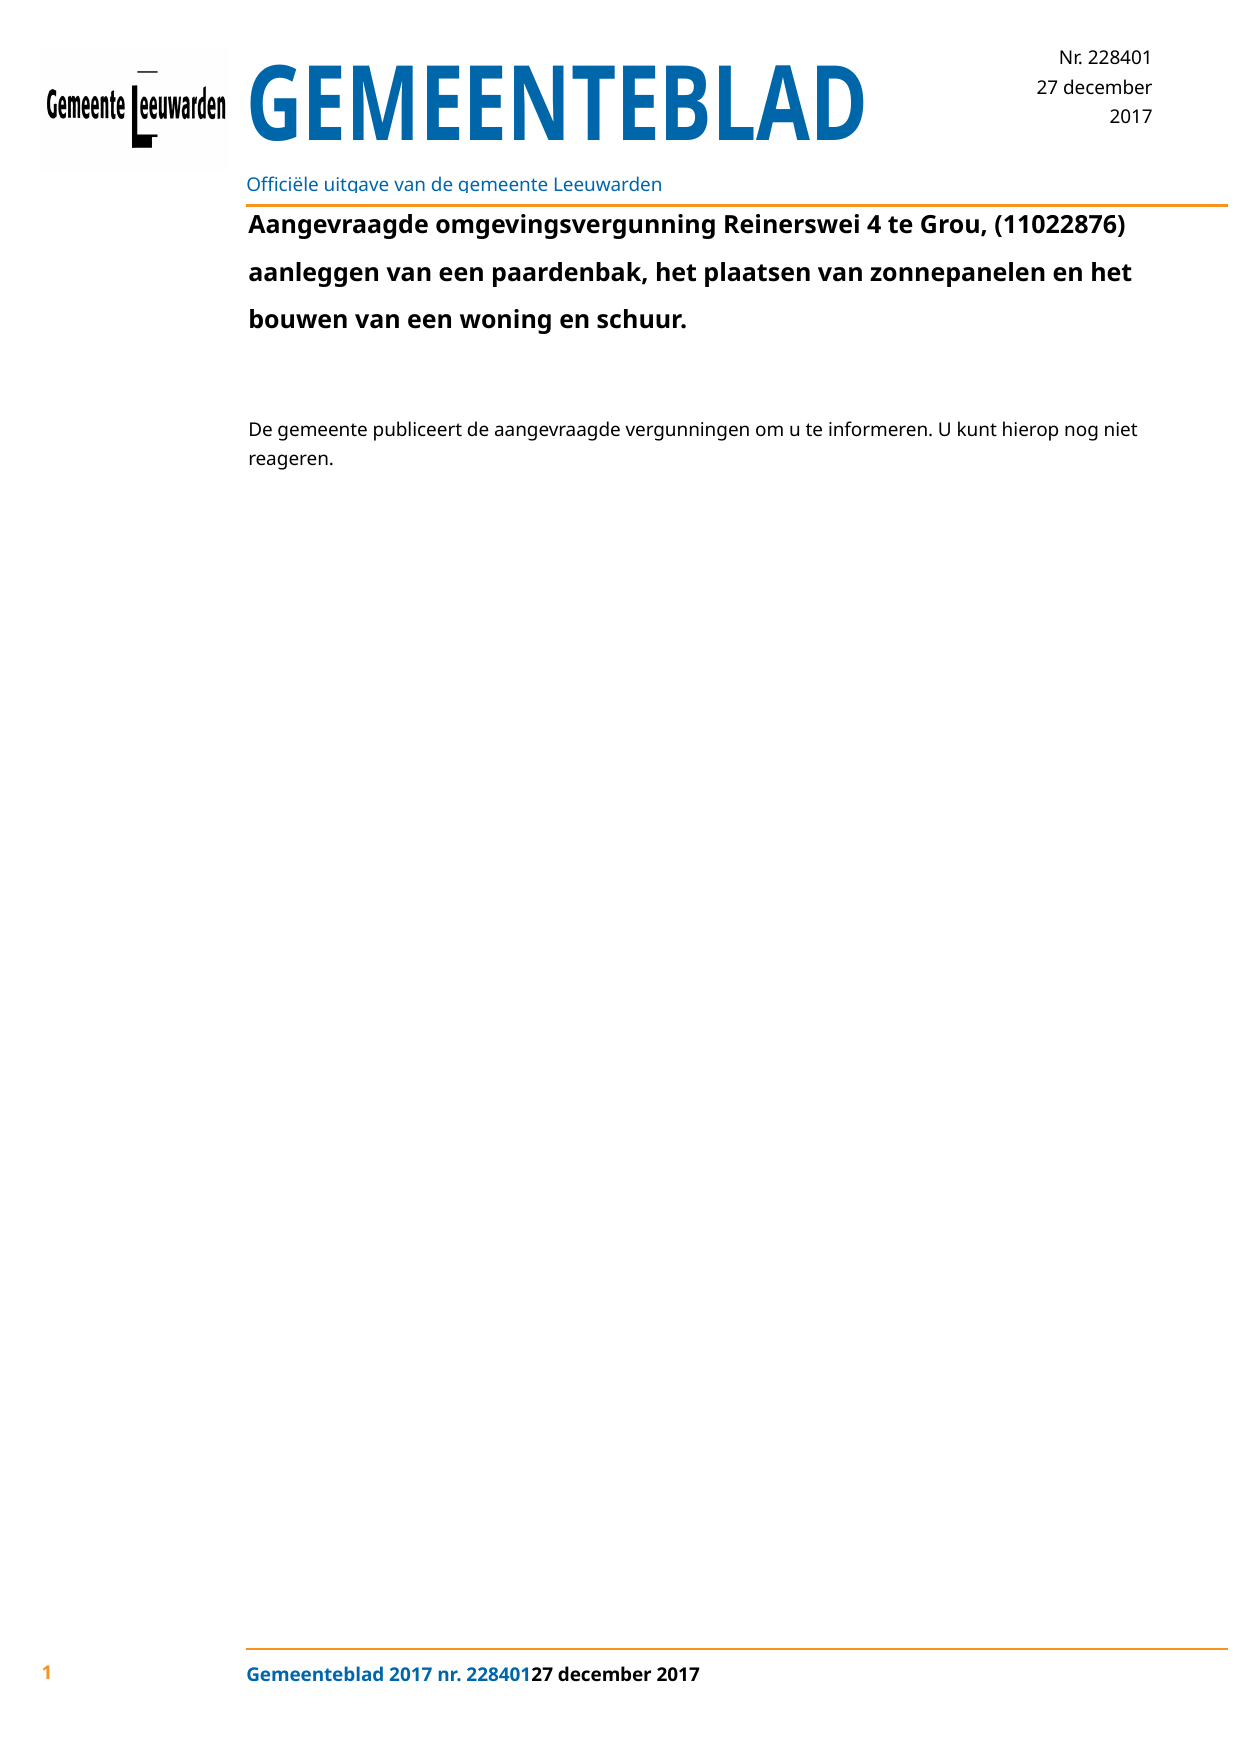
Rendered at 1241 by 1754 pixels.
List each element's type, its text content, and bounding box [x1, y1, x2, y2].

text Aangevraagde omgevingsvergunning Reinerswei 4 te Grou, (11022876) aanleggen van een paardenbak, het plaatsen van zonnepanelen en het bouwen van een woning en schuur. [248, 207, 1152, 336]
text De gemeente publiceert de aangevraagde vergunningen om u te informeren. U kunt hierop nog niet reageren. [248, 416, 1152, 471]
picture [41, 47, 231, 172]
